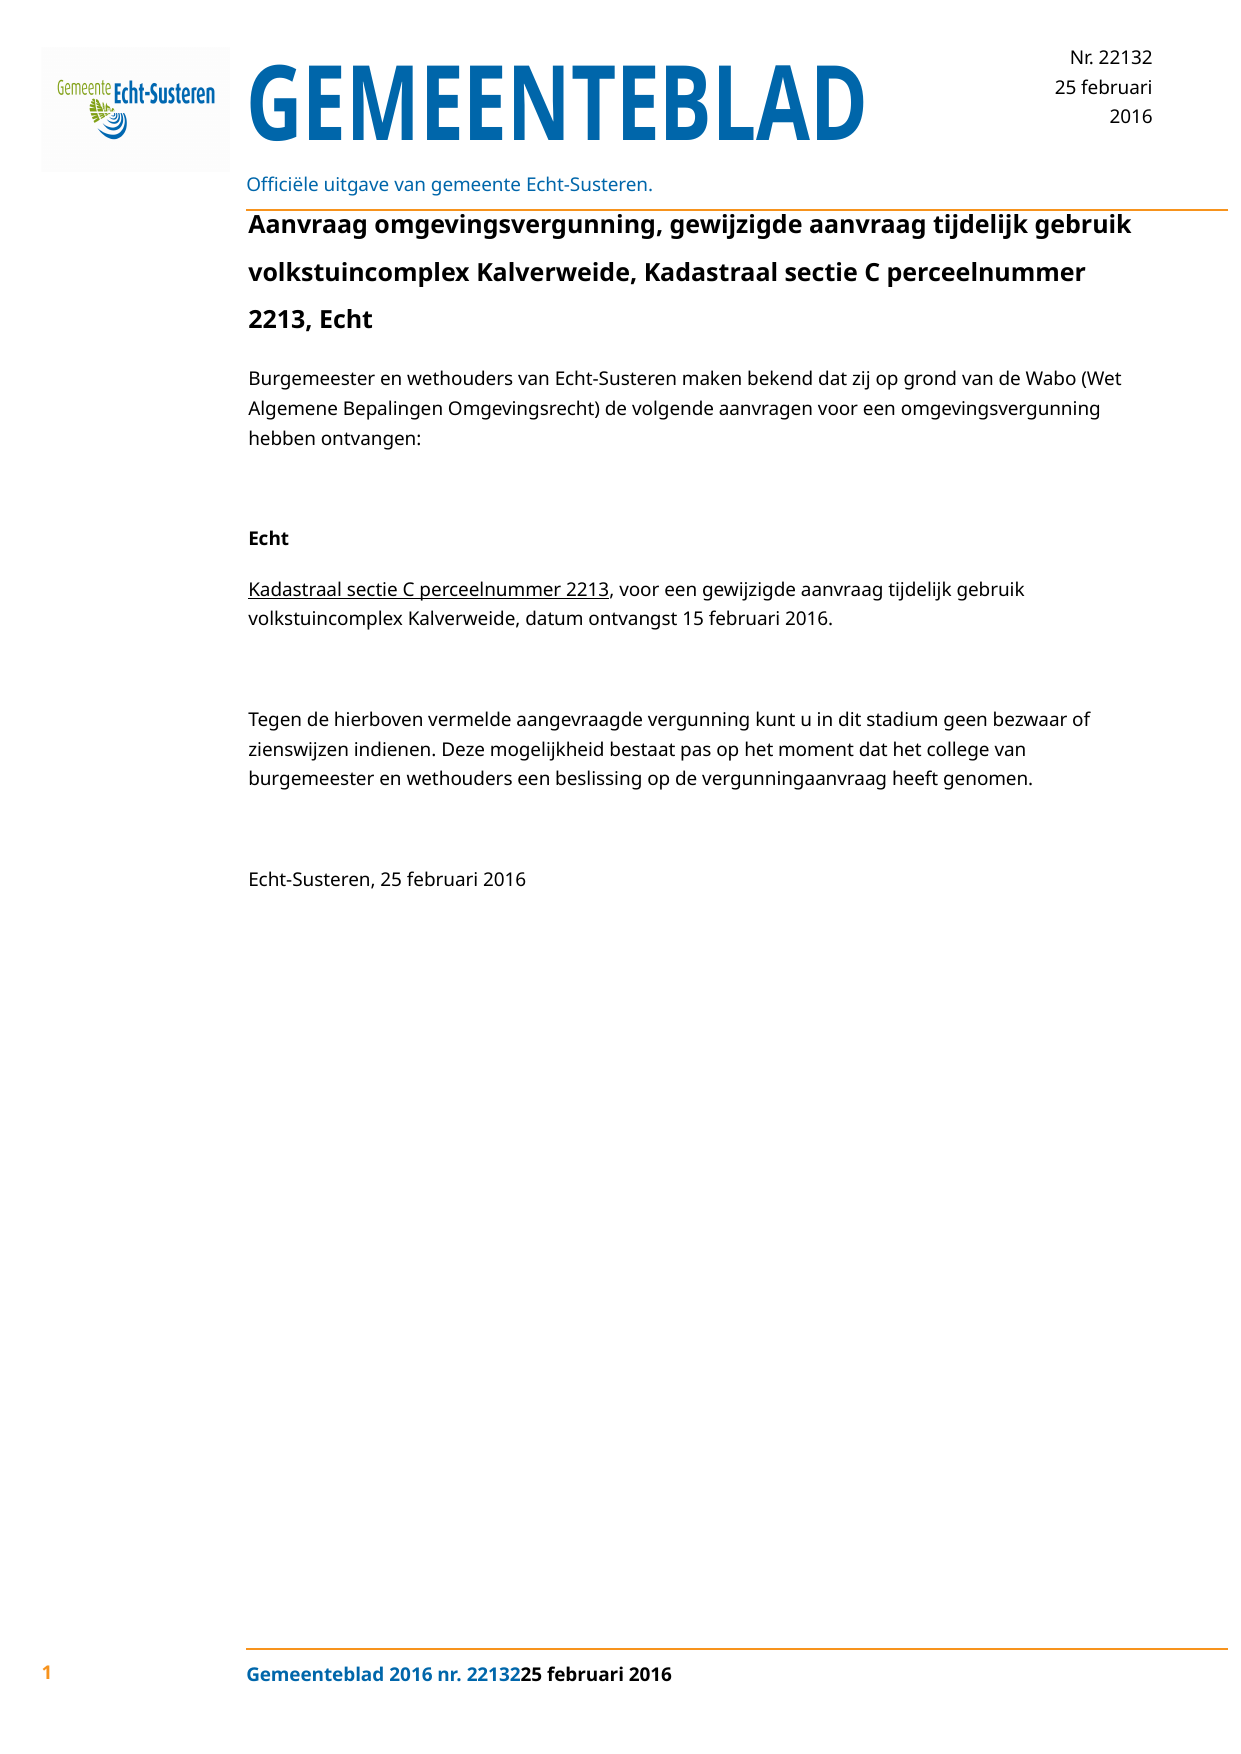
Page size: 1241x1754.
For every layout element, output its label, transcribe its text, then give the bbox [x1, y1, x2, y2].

text Echt [248, 526, 1152, 551]
text Tegen de hierboven vermelde aangevraagde vergunning kunt u in dit stadium geen bezwaar of zienswijzen indienen. Deze mogelijkheid bestaat pas op het moment dat het college van burgemeester en wethouders een beslissing op de vergunningaanvraag heeft genomen. [248, 706, 1152, 791]
text Kadastraal sectie C perceelnummer 2213, voor een gewijzigde aanvraag tijdelijk gebruik volkstuincomplex Kalverweide, datum ontvangst 15 februari 2016. [248, 576, 1152, 631]
text Aanvraag omgevingsvergunning, gewijzigde aanvraag tijdelijk gebruik volkstuincomplex Kalverweide, Kadastraal sectie C perceelnummer 2213, Echt [248, 211, 1152, 336]
picture [41, 47, 231, 172]
text Echt-Susteren, 25 februari 2016 [248, 866, 1152, 892]
text Burgemeester en wethouders van Echt-Susteren maken bekend dat zij op grond van de Wabo (Wet Algemene Bepalingen Omgevingsrecht) de volgende aanvragen voor een omgevingsvergunning hebben ontvangen: [248, 366, 1152, 450]
